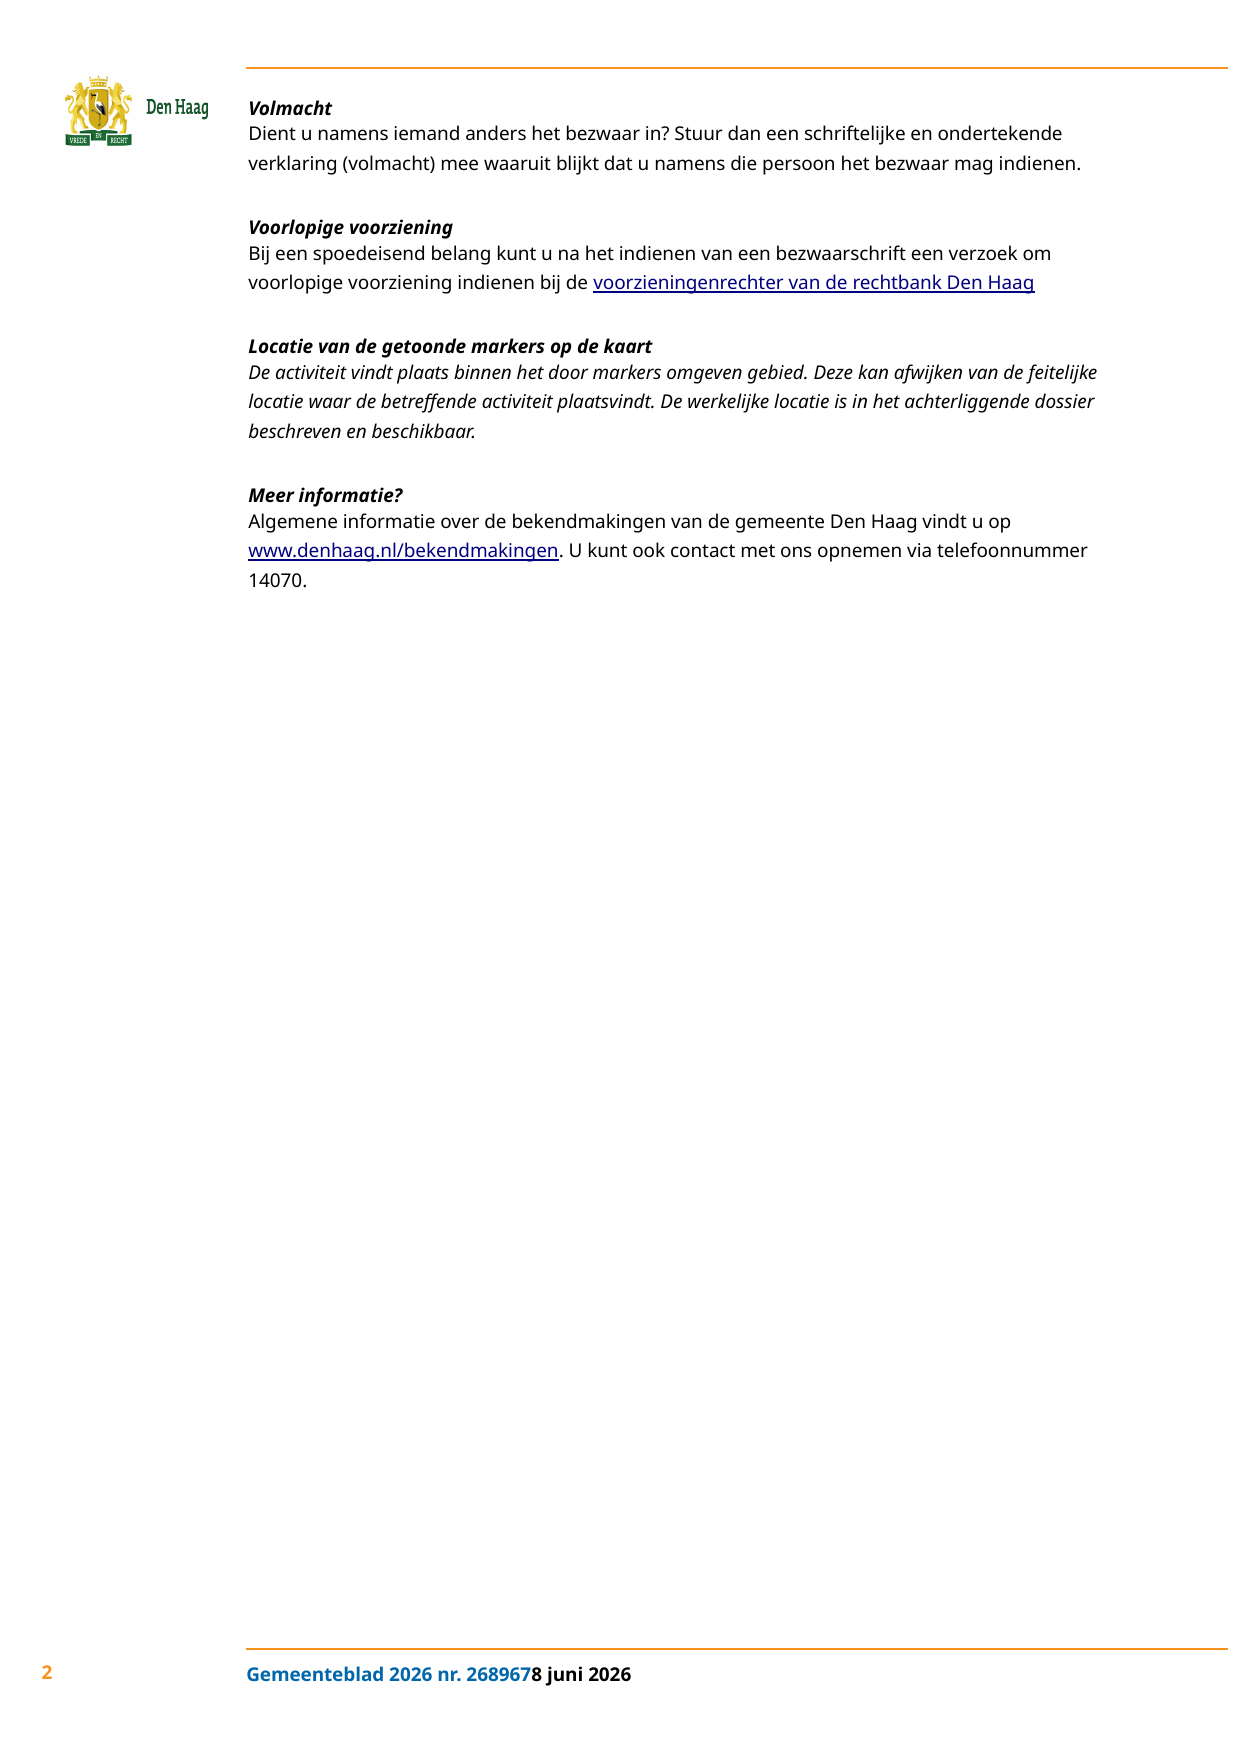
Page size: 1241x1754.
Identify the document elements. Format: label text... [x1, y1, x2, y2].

text Locatie van de getoonde markers op de kaart [248, 333, 1152, 359]
text Bij een spoedeisend belang kunt u na het indienen van een bezwaarschrift een verzoek om voorlopige voorziening indienen bij de voorzieningenrechter van de rechtbank Den Haag [248, 240, 1152, 295]
text Meer informatie? [248, 482, 1152, 508]
text Dient u namens iemand anders het bezwaar in? Stuur dan een schriftelijke en ondertekende verklaring (volmacht) mee waaruit blijkt dat u namens die persoon het bezwaar mag indienen. [248, 121, 1152, 176]
text Voorlopige voorziening [248, 214, 1152, 240]
text Volmacht [248, 95, 1152, 121]
picture [41, 47, 231, 172]
text De activiteit vindt plaats binnen het door markers omgeven gebied. Deze kan afwijken van de feitelijke locatie waar de betreffende activiteit plaatsvindt. De werkelijke locatie is in het achterliggende dossier beschreven en beschikbaar. [248, 359, 1152, 444]
text Algemene informatie over de bekendmakingen van de gemeente Den Haag vindt u op www.denhaag.nl/bekendmakingen. U kunt ook contact met ons opnemen via telefoonnummer 14070. [248, 508, 1152, 593]
